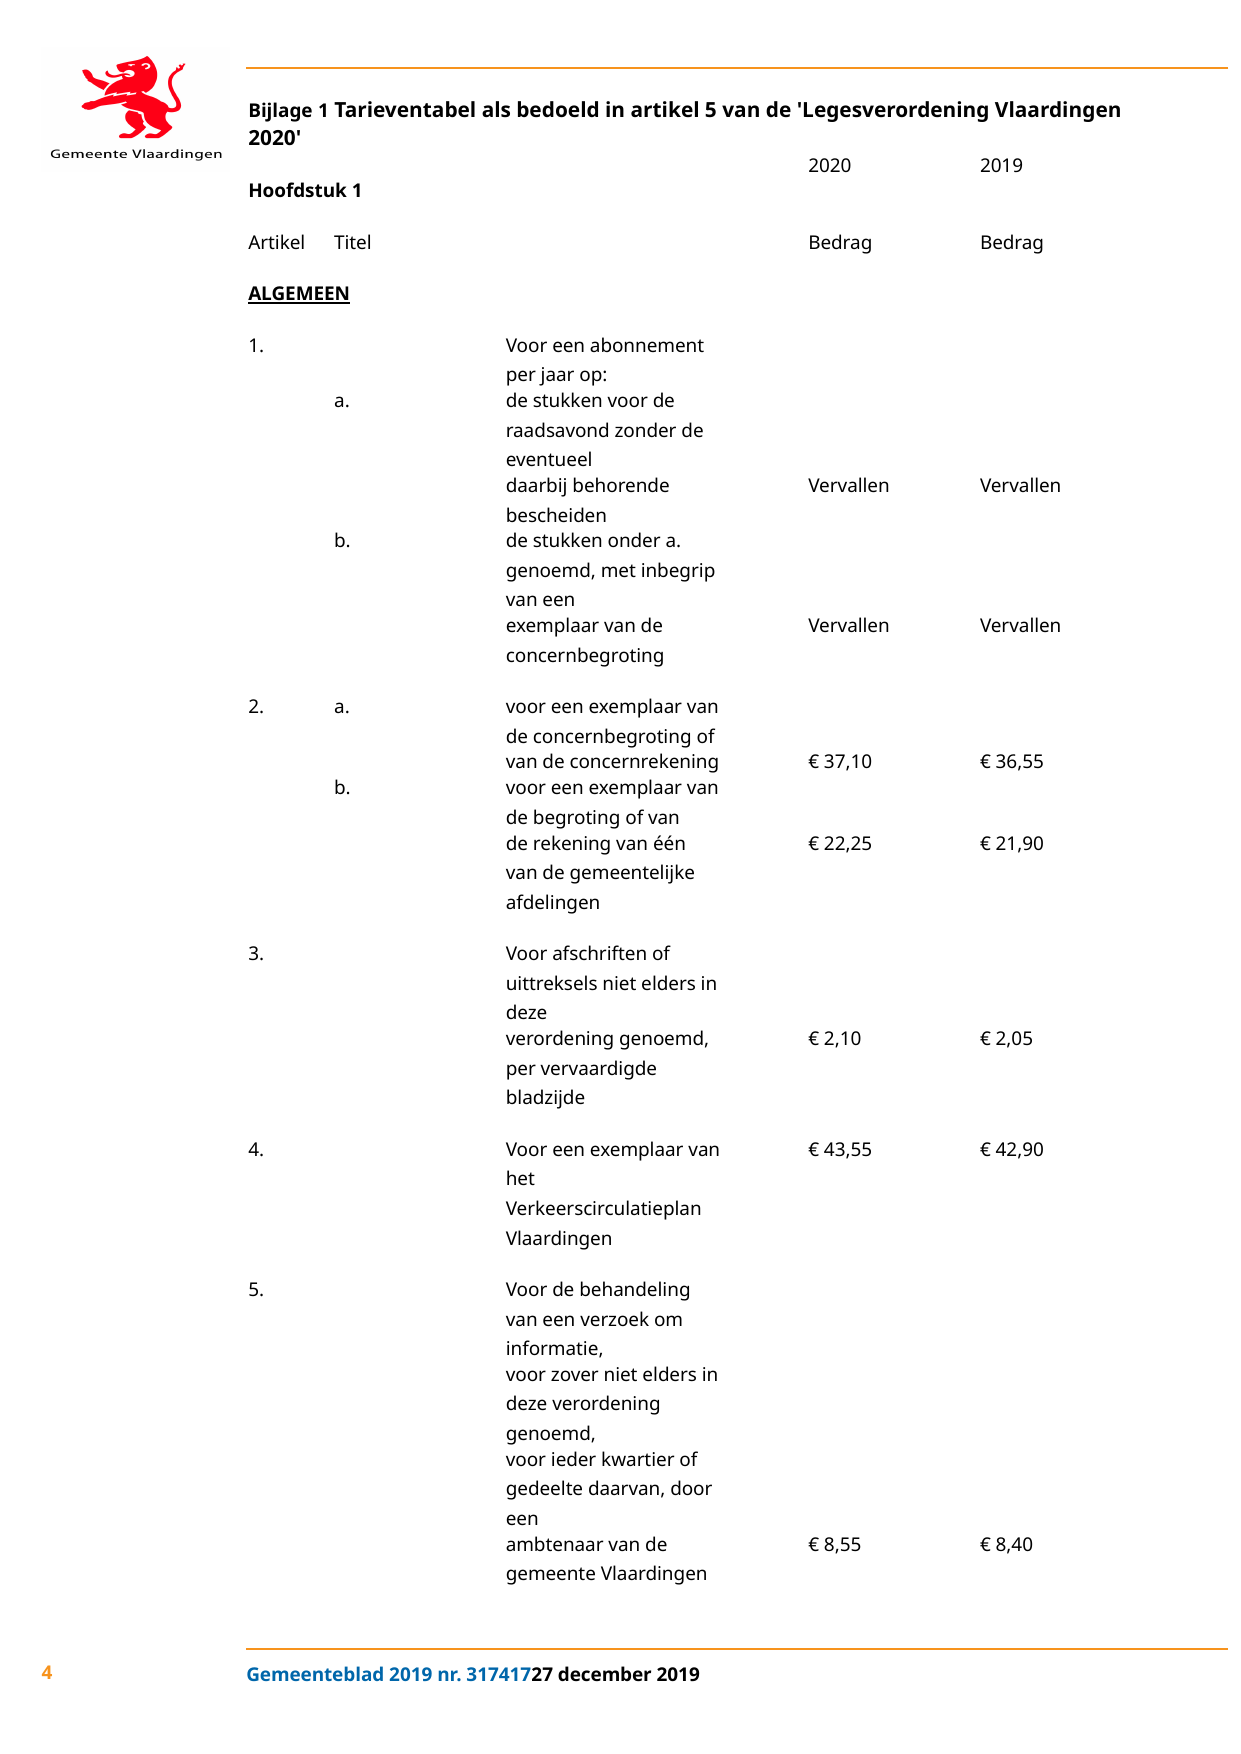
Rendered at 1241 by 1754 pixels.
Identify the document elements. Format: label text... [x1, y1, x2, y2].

table_cell [808, 1276, 894, 1361]
table_cell b. [334, 528, 420, 612]
table_cell b. [334, 775, 420, 830]
table_cell [894, 306, 980, 332]
table_cell [722, 613, 808, 668]
table_cell [420, 694, 506, 749]
table_cell Titel [334, 229, 420, 255]
table_cell [808, 775, 894, 830]
table_cell de rekening van één van de gemeentelijke afdelingen [506, 830, 722, 915]
table_cell [420, 830, 506, 915]
table_cell [722, 749, 808, 774]
table_cell [1066, 332, 1152, 387]
table_cell Artikel [248, 229, 334, 255]
table_cell [420, 749, 506, 774]
table_cell [722, 1276, 808, 1361]
table_cell [1066, 694, 1152, 749]
table_cell € 2,10 [808, 1025, 894, 1110]
table_cell [894, 940, 980, 1025]
table_cell [808, 1446, 894, 1531]
table_cell [506, 229, 722, 255]
table_cell [894, 472, 980, 527]
table_cell Bedrag [808, 229, 894, 255]
table_cell [1066, 203, 1152, 229]
table_cell [980, 775, 1066, 830]
table_cell [248, 1110, 334, 1136]
table_cell [722, 255, 808, 281]
table_cell € 8,40 [980, 1531, 1066, 1586]
table_cell [894, 668, 980, 693]
table_cell [248, 1446, 334, 1531]
table_cell [420, 203, 506, 229]
table_cell [248, 1361, 334, 1446]
table_cell [420, 528, 506, 612]
table_cell voor zover niet elders in deze verordening genoemd, [506, 1361, 722, 1446]
table_cell [506, 915, 722, 940]
table_cell [420, 1136, 506, 1250]
table_cell [1066, 1136, 1152, 1250]
table_cell [420, 1531, 506, 1586]
table_cell [1066, 1250, 1152, 1276]
table_cell [1066, 1446, 1152, 1531]
table_cell € 2,05 [980, 1025, 1066, 1110]
table_cell ambtenaar van de gemeente Vlaardingen [506, 1531, 722, 1586]
table_cell voor een exemplaar van de concernbegroting of [506, 694, 722, 749]
table_header [420, 152, 506, 178]
table_cell [1066, 775, 1152, 830]
table_cell [894, 1446, 980, 1531]
table_cell [808, 940, 894, 1025]
table_cell 1. [248, 332, 334, 387]
table_cell [894, 229, 980, 255]
table_cell [722, 229, 808, 255]
table_cell de stukken onder a. genoemd, met inbegrip van een [506, 528, 722, 612]
table_cell [808, 203, 894, 229]
table_cell [506, 255, 722, 281]
table_cell [248, 255, 334, 281]
table_cell [1066, 613, 1152, 668]
table_cell [420, 613, 506, 668]
table_header 2020 [808, 152, 894, 178]
table_cell [1066, 668, 1152, 693]
table_cell [420, 472, 506, 527]
table_header [894, 152, 980, 178]
table_cell [420, 1250, 506, 1276]
table_cell [894, 830, 980, 915]
table_cell [420, 668, 506, 693]
table_cell [248, 472, 334, 527]
table_cell [980, 255, 1066, 281]
table_cell [506, 203, 722, 229]
table_cell [334, 1446, 420, 1531]
table_cell [334, 1136, 420, 1250]
table_cell [722, 528, 808, 612]
table_cell [722, 694, 808, 749]
table_cell [808, 1110, 894, 1136]
table_cell [334, 472, 420, 527]
table_cell [722, 332, 808, 387]
table_cell € 21,90 [980, 830, 1066, 915]
table_cell [894, 203, 980, 229]
table_cell [808, 306, 894, 332]
table_cell [1066, 915, 1152, 940]
table_cell [334, 306, 420, 332]
table_cell [1066, 1531, 1152, 1586]
table_cell [894, 1361, 980, 1446]
table_cell 5. [248, 1276, 334, 1361]
table_cell [894, 613, 980, 668]
table_cell [980, 1250, 1066, 1276]
table_cell Hoofdstuk 1 [248, 178, 1152, 203]
table_cell [248, 749, 334, 774]
table_cell [248, 306, 334, 332]
table_cell [722, 830, 808, 915]
table_cell van de concernrekening [506, 749, 722, 774]
table_cell [420, 1446, 506, 1531]
table_cell [334, 1276, 420, 1361]
table_cell [894, 694, 980, 749]
table_cell [1066, 1110, 1152, 1136]
table_cell [1066, 472, 1152, 527]
table_cell [1066, 387, 1152, 472]
table_cell verordening genoemd, per vervaardigde bladzijde [506, 1025, 722, 1110]
table_cell 4. [248, 1136, 334, 1250]
table_cell [334, 332, 420, 387]
table_cell Vervallen [808, 472, 894, 527]
table_cell [334, 255, 420, 281]
table_cell [722, 306, 808, 332]
table_cell [980, 1446, 1066, 1531]
table_header [506, 152, 722, 178]
table_cell [894, 1531, 980, 1586]
table_cell [334, 203, 420, 229]
table_cell [420, 940, 506, 1025]
table_cell € 37,10 [808, 749, 894, 774]
table_cell [722, 1025, 808, 1110]
table_cell Vervallen [808, 613, 894, 668]
table_cell [894, 1276, 980, 1361]
table_cell [334, 1250, 420, 1276]
table_cell voor ieder kwartier of gedeelte daarvan, door een [506, 1446, 722, 1531]
table_cell [980, 332, 1066, 387]
table_cell [722, 1136, 808, 1250]
table_cell [334, 1110, 420, 1136]
table_cell [722, 1531, 808, 1586]
table_cell [334, 1531, 420, 1586]
table_cell € 22,25 [808, 830, 894, 915]
text Bijlage 1 Tarieventabel als bedoeld in artikel 5 van de 'Legesverordening Vlaardingen 2020' [248, 95, 1152, 152]
table_cell 2. [248, 694, 334, 749]
table_cell [980, 940, 1066, 1025]
table_cell [722, 1446, 808, 1531]
table_cell [248, 1025, 334, 1110]
table_cell [420, 1361, 506, 1446]
table_cell [894, 387, 980, 472]
table_cell [1066, 749, 1152, 774]
table_cell [420, 255, 506, 281]
table_cell [1066, 940, 1152, 1025]
table_cell Vervallen [980, 613, 1066, 668]
table_cell [808, 915, 894, 940]
table_cell [894, 1025, 980, 1110]
table_cell [1066, 1361, 1152, 1446]
table_cell daarbij behorende bescheiden [506, 472, 722, 527]
table_cell [248, 915, 334, 940]
table_cell [980, 387, 1066, 472]
table_cell [420, 775, 506, 830]
table_cell € 43,55 [808, 1136, 894, 1250]
table_cell [248, 528, 334, 612]
table_cell [722, 668, 808, 693]
table_cell [808, 332, 894, 387]
table_cell [980, 306, 1066, 332]
table_cell [808, 668, 894, 693]
table_cell [420, 915, 506, 940]
table_cell [420, 1025, 506, 1110]
table_cell [894, 749, 980, 774]
table_cell [980, 203, 1066, 229]
table_cell [722, 472, 808, 527]
table_cell [420, 332, 506, 387]
table_cell [248, 203, 334, 229]
table_cell Voor afschriften of uittreksels niet elders in deze [506, 940, 722, 1025]
table_cell [420, 1276, 506, 1361]
table_cell Voor een abonnement per jaar op: [506, 332, 722, 387]
table_cell Bedrag [980, 229, 1066, 255]
table_cell [334, 1025, 420, 1110]
table_cell [808, 1361, 894, 1446]
table_cell [334, 830, 420, 915]
table_cell Vervallen [980, 472, 1066, 527]
table_cell € 8,55 [808, 1531, 894, 1586]
table_cell [894, 528, 980, 612]
table_cell [248, 1250, 334, 1276]
table_cell [722, 1110, 808, 1136]
table_header 2019 [980, 152, 1066, 178]
table_cell exemplaar van de concernbegroting [506, 613, 722, 668]
table_cell [334, 749, 420, 774]
table_cell [506, 306, 722, 332]
table_cell [1066, 528, 1152, 612]
table_cell [506, 668, 722, 693]
table_cell [420, 229, 506, 255]
table_header [334, 152, 420, 178]
table_cell [334, 668, 420, 693]
table_cell [334, 915, 420, 940]
table_cell de stukken voor de raadsavond zonder de eventueel [506, 387, 722, 472]
table_cell [980, 668, 1066, 693]
table_cell ALGEMEEN [248, 281, 1152, 306]
table_cell [1066, 255, 1152, 281]
table_cell [808, 694, 894, 749]
table_cell [722, 775, 808, 830]
table_cell [894, 255, 980, 281]
table_cell [980, 915, 1066, 940]
picture [41, 47, 231, 172]
table_header [1066, 152, 1152, 178]
table_cell € 36,55 [980, 749, 1066, 774]
table_header [248, 152, 334, 178]
table_cell [1066, 830, 1152, 915]
table_cell [808, 1250, 894, 1276]
table_cell a. [334, 694, 420, 749]
table_cell [420, 1110, 506, 1136]
table_cell [334, 940, 420, 1025]
table_cell [980, 528, 1066, 612]
table_cell [334, 613, 420, 668]
table_cell [248, 1531, 334, 1586]
table_cell [506, 1110, 722, 1136]
table_cell [1066, 229, 1152, 255]
table_cell [980, 694, 1066, 749]
table_cell [808, 255, 894, 281]
table_cell [894, 1136, 980, 1250]
table_cell Voor de behandeling van een verzoek om informatie, [506, 1276, 722, 1361]
table_cell [980, 1276, 1066, 1361]
table_cell [808, 387, 894, 472]
table_cell [722, 1361, 808, 1446]
table_cell [334, 1361, 420, 1446]
table_cell [506, 1250, 722, 1276]
table_cell voor een exemplaar van de begroting of van [506, 775, 722, 830]
table_cell [1066, 306, 1152, 332]
table_cell a. [334, 387, 420, 472]
table_cell [722, 940, 808, 1025]
table_cell [722, 915, 808, 940]
table_cell [808, 528, 894, 612]
table_cell € 42,90 [980, 1136, 1066, 1250]
table_cell [722, 387, 808, 472]
table_cell [894, 1110, 980, 1136]
table_cell [894, 915, 980, 940]
table_cell [248, 387, 334, 472]
table_cell [248, 668, 334, 693]
table_cell 3. [248, 940, 334, 1025]
table_cell [894, 1250, 980, 1276]
table_cell [248, 613, 334, 668]
table_cell [1066, 1025, 1152, 1110]
table_cell [420, 387, 506, 472]
table_cell [722, 1250, 808, 1276]
table_cell [420, 306, 506, 332]
table_cell Voor een exemplaar van het Verkeerscirculatieplan Vlaardingen [506, 1136, 722, 1250]
table_cell [248, 830, 334, 915]
table_cell [248, 775, 334, 830]
table_cell [980, 1110, 1066, 1136]
table_cell [722, 203, 808, 229]
table_cell [980, 1361, 1066, 1446]
table_cell [894, 332, 980, 387]
table_header [722, 152, 808, 178]
table_cell [1066, 1276, 1152, 1361]
table_cell [894, 775, 980, 830]
